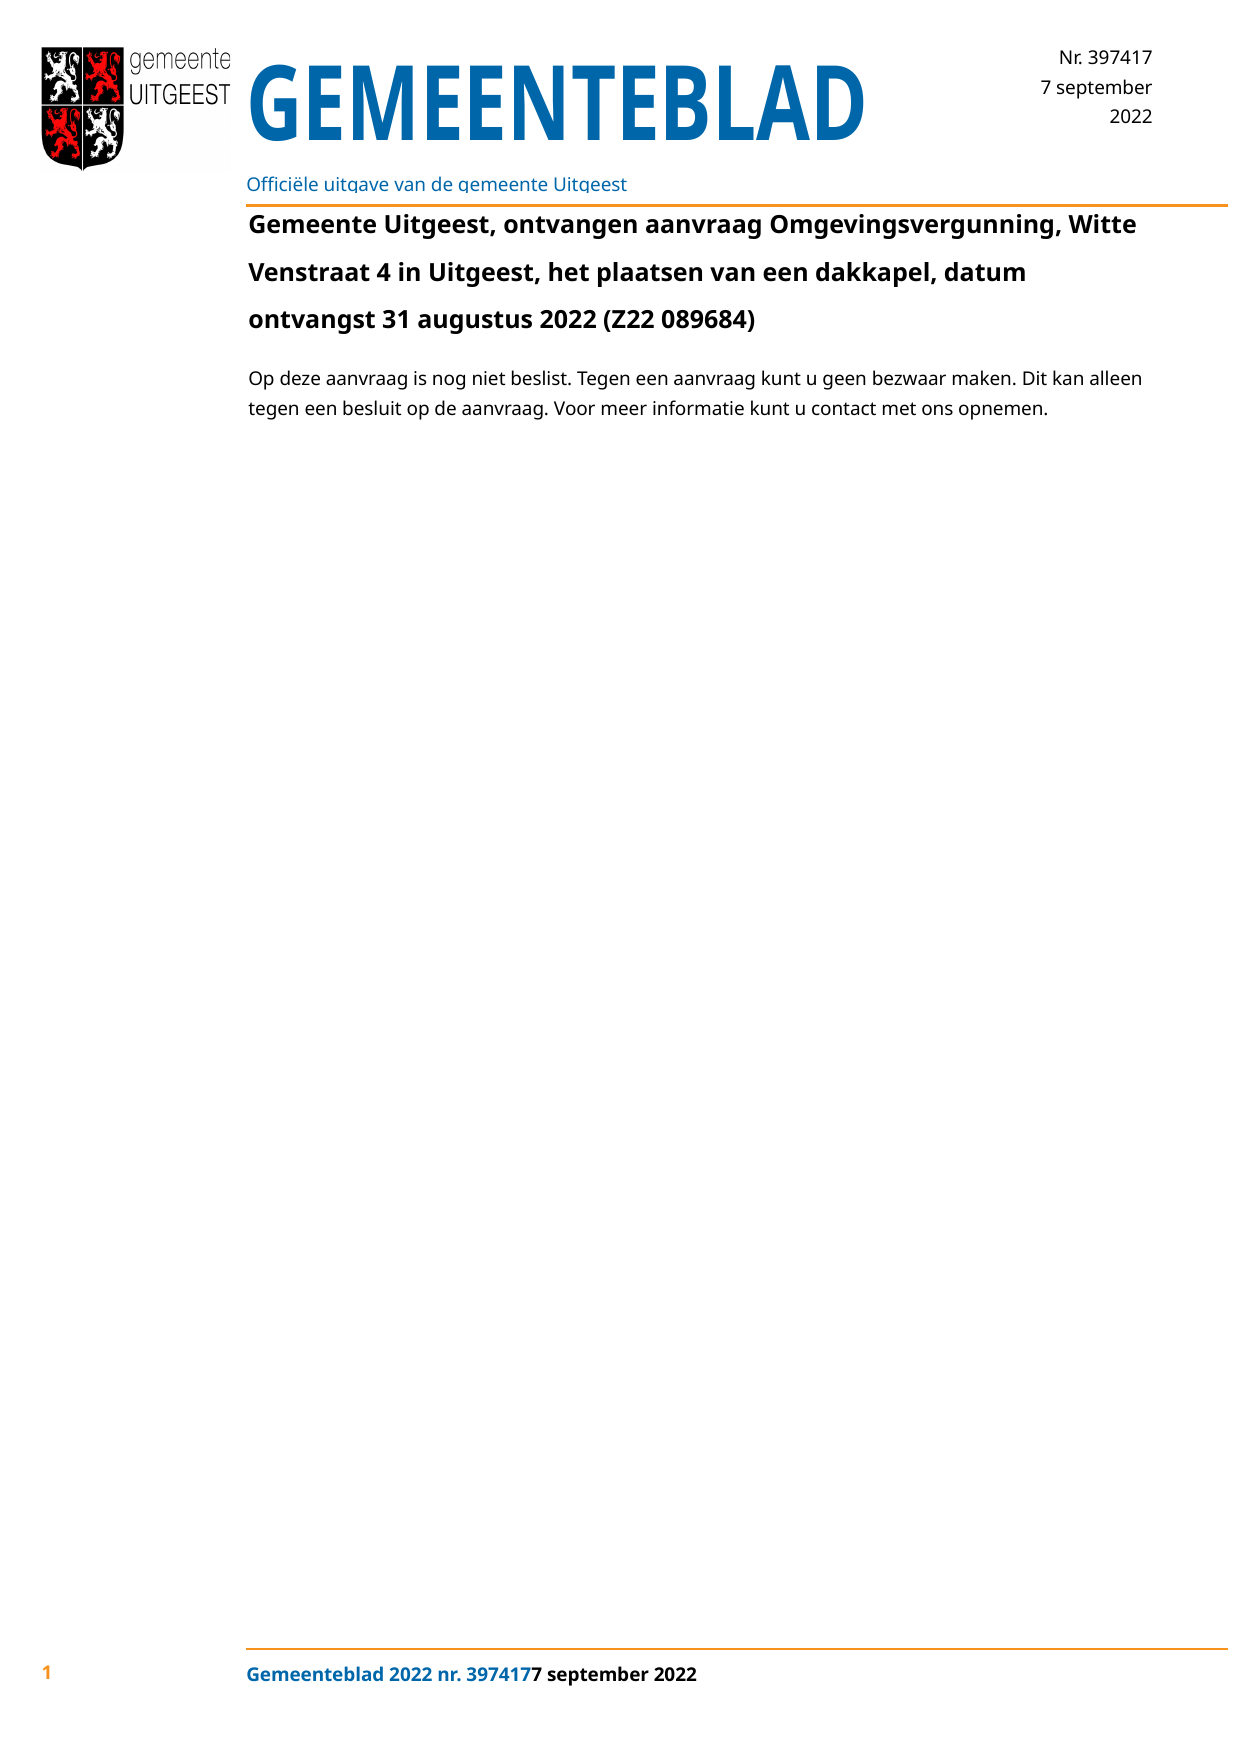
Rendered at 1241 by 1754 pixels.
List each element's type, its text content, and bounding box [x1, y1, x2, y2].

text Op deze aanvraag is nog niet beslist. Tegen een aanvraag kunt u geen bezwaar maken. Dit kan alleen tegen een besluit op de aanvraag. Voor meer informatie kunt u contact met ons opnemen. [248, 366, 1152, 421]
picture [41, 47, 231, 172]
text Gemeente Uitgeest, ontvangen aanvraag Omgevingsvergunning, Witte Venstraat 4 in Uitgeest, het plaatsen van een dakkapel, datum ontvangst 31 augustus 2022 (Z22 089684) [248, 207, 1152, 336]
